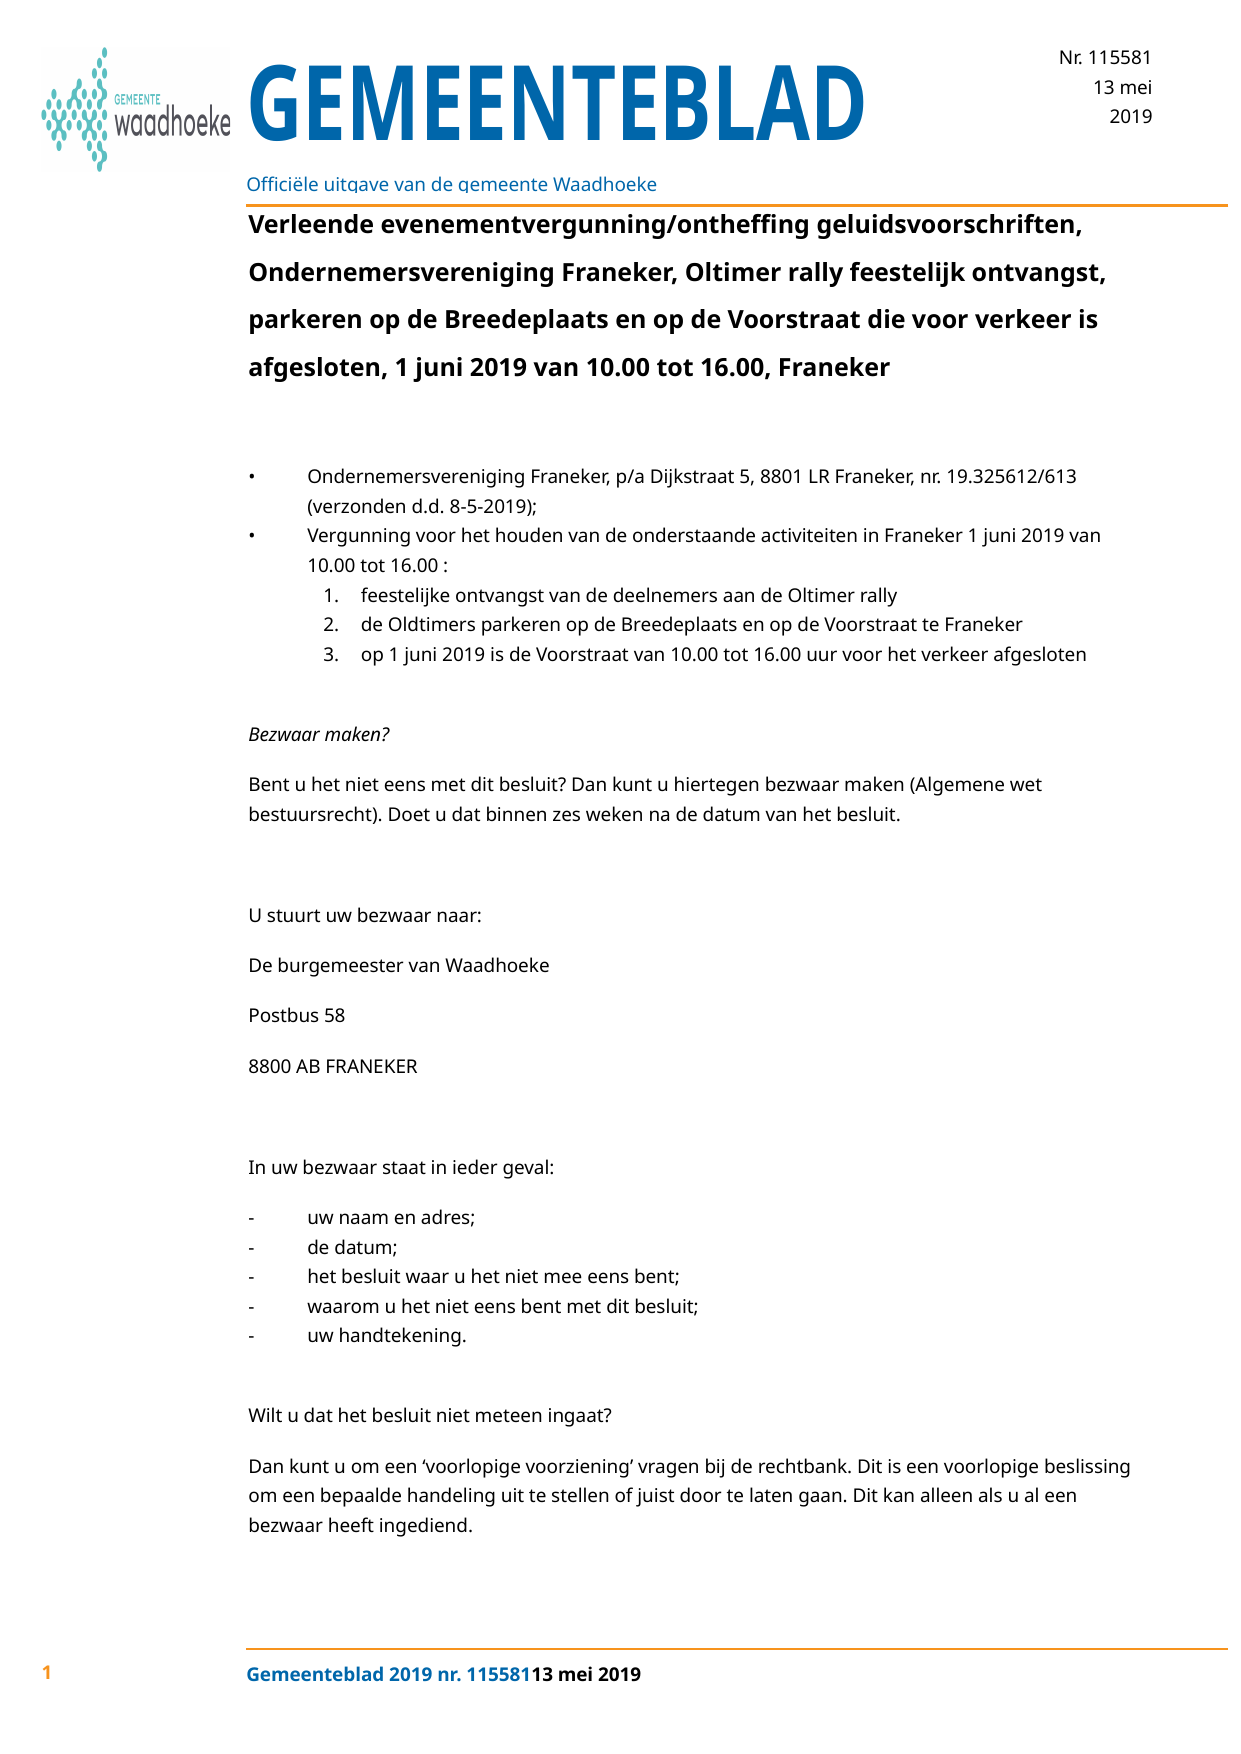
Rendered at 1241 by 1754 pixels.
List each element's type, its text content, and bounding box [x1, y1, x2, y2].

list feestelijke ontvangst van de deelnemers aan de Oltimer rally [323, 582, 1152, 608]
list de datum; [248, 1234, 1152, 1260]
list Ondernemersvereniging Franeker, p/a Dijkstraat 5, 8801 LR Franeker, nr. 19.325612/613 (verzonden d.d. 8-5-2019); [248, 463, 1152, 519]
text Bent u het niet eens met dit besluit? Dan kunt u hiertegen bezwaar maken (Algemene wet bestuursrecht). Doet u dat binnen zes weken na de datum van het besluit. [248, 771, 1152, 827]
text Wilt u dat het besluit niet meteen ingaat? [248, 1403, 1152, 1428]
list op 1 juni 2019 is de Voorstraat van 10.00 tot 16.00 uur voor het verkeer afgesloten [323, 641, 1152, 667]
list waarom u het niet eens bent met dit besluit; [248, 1293, 1152, 1319]
text Bezwaar maken? [248, 721, 1152, 747]
list de Oldtimers parkeren op de Breedeplaats en op de Voorstraat te Franeker [323, 611, 1152, 637]
text De burgemeester van Waadhoeke [248, 952, 1152, 978]
text 8800 AB FRANEKER [248, 1053, 1152, 1079]
text Postbus 58 [248, 1003, 1152, 1028]
picture [41, 47, 231, 172]
text U stuurt uw bezwaar naar: [248, 902, 1152, 928]
text In uw bezwaar staat in ieder geval: [248, 1154, 1152, 1180]
list het besluit waar u het niet mee eens bent; [248, 1263, 1152, 1289]
list Vergunning voor het houden van de onderstaande activiteiten in Franeker 1 juni 2019 van 10.00 tot 16.00 : [248, 523, 1152, 578]
text Verleende evenementvergunning/ontheffing geluidsvoorschriften, Ondernemersvereniging Franeker, Oltimer rally feestelijk ontvangst, parkeren op de Breedeplaats en op de Voorstraat die voor verkeer is afgesloten, 1 juni 2019 van 10.00 tot 16.00, Franeker [248, 207, 1152, 384]
list uw handtekening. [248, 1323, 1152, 1348]
text Dan kunt u om een ‘voorlopige voorziening’ vragen bij de rechtbank. Dit is een voorlopige beslissing om een bepaalde handeling uit te stellen of juist door te laten gaan. Dit kan alleen als u al een bezwaar heeft ingediend. [248, 1453, 1152, 1538]
list uw naam en adres; [248, 1204, 1152, 1230]
